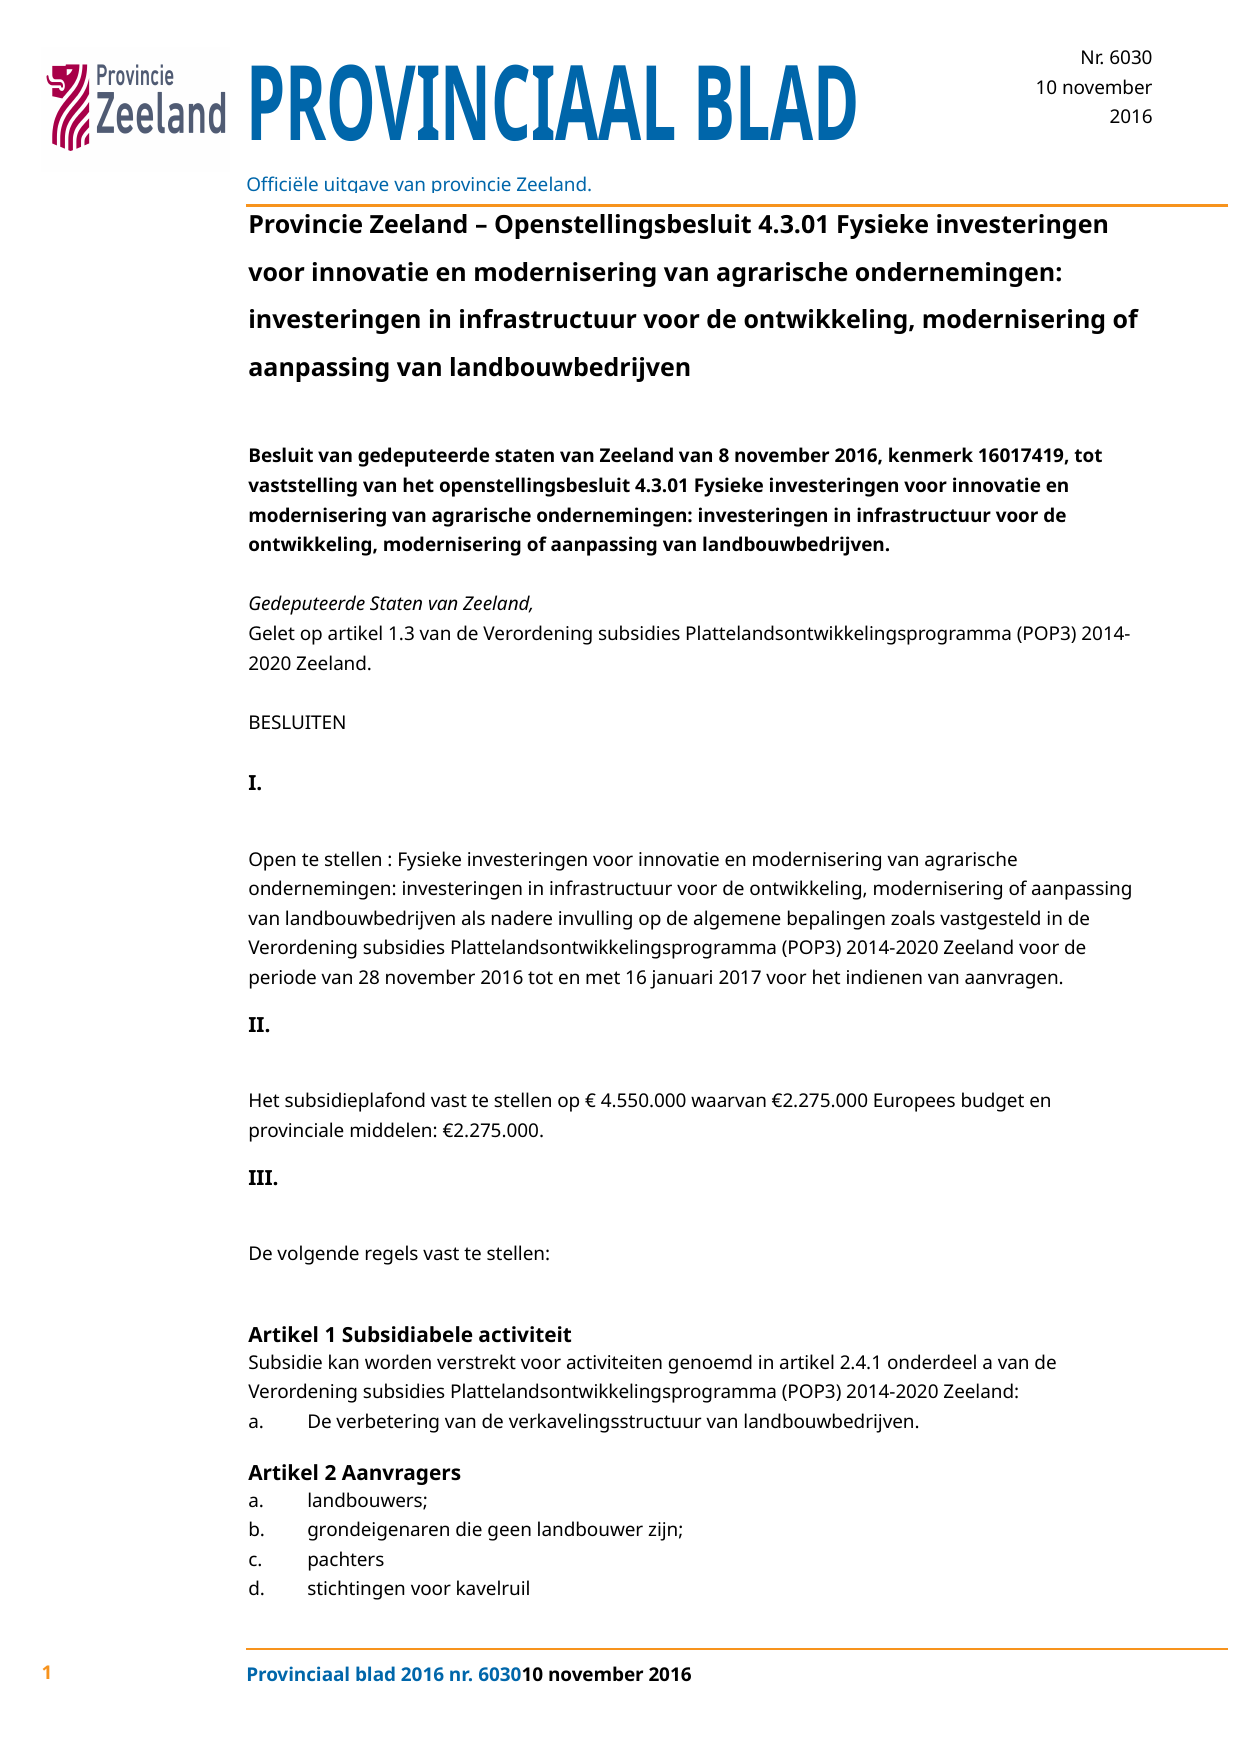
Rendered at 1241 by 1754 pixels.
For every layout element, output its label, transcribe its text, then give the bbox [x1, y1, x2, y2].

text Gelet op artikel 1.3 van de Verordening subsidies Plattelandsontwikkelingsprogramma (POP3) 2014-2020 Zeeland. [248, 620, 1152, 676]
text Gedeputeerde Staten van Zeeland, [248, 591, 1152, 616]
text BESLUITEN [248, 709, 1152, 735]
text II. [248, 1010, 1152, 1038]
text Subsidie kan worden verstrekt voor activiteiten genoemd in artikel 2.4.1 onderdeel a van de Verordening subsidies Plattelandsontwikkelingsprogramma (POP3) 2014-2020 Zeeland: [248, 1349, 1152, 1404]
text Open te stellen : Fysieke investeringen voor innovatie en modernisering van agrarische ondernemingen: investeringen in infrastructuur voor de ontwikkeling, modernisering of aanpassing van landbouwbedrijven als nadere invulling op de algemene bepalingen zoals vastgesteld in de Verordening subsidies Plattelandsontwikkelingsprogramma (POP3) 2014-2020 Zeeland voor de periode van 28 november 2016 tot en met 16 januari 2017 voor het indienen van aanvragen. [248, 846, 1152, 990]
text De volgende regels vast te stellen: [248, 1240, 1152, 1266]
list landbouwers; [248, 1487, 1152, 1513]
list grondeigenaren die geen landbouwer zijn; [248, 1516, 1152, 1542]
text Het subsidieplafond vast te stellen op € 4.550.000 waarvan €2.275.000 Europees budget en provinciale middelen: €2.275.000. [248, 1087, 1152, 1143]
text I. [248, 768, 1152, 797]
text Artikel 1 Subsidiabele activiteit [248, 1320, 1152, 1349]
text III. [248, 1163, 1152, 1191]
list stichtingen voor kavelruil [248, 1576, 1152, 1601]
text Besluit van gedeputeerde staten van Zeeland van 8 november 2016, kenmerk 16017419, tot vaststelling van het openstellingsbesluit 4.3.01 Fysieke investeringen voor innovatie en modernisering van agrarische ondernemingen: investeringen in infrastructuur voor de ontwikkeling, modernisering of aanpassing van landbouwbedrijven. [248, 443, 1152, 557]
text Artikel 2 Aanvragers [248, 1458, 1152, 1487]
list pachters [248, 1546, 1152, 1572]
picture [41, 47, 231, 172]
list De verbetering van de verkavelingsstructuur van landbouwbedrijven. [248, 1408, 1152, 1434]
text Provincie Zeeland – Openstellingsbesluit 4.3.01 Fysieke investeringen voor innovatie en modernisering van agrarische ondernemingen: investeringen in infrastructuur voor de ontwikkeling, modernisering of aanpassing van landbouwbedrijven [248, 207, 1152, 384]
